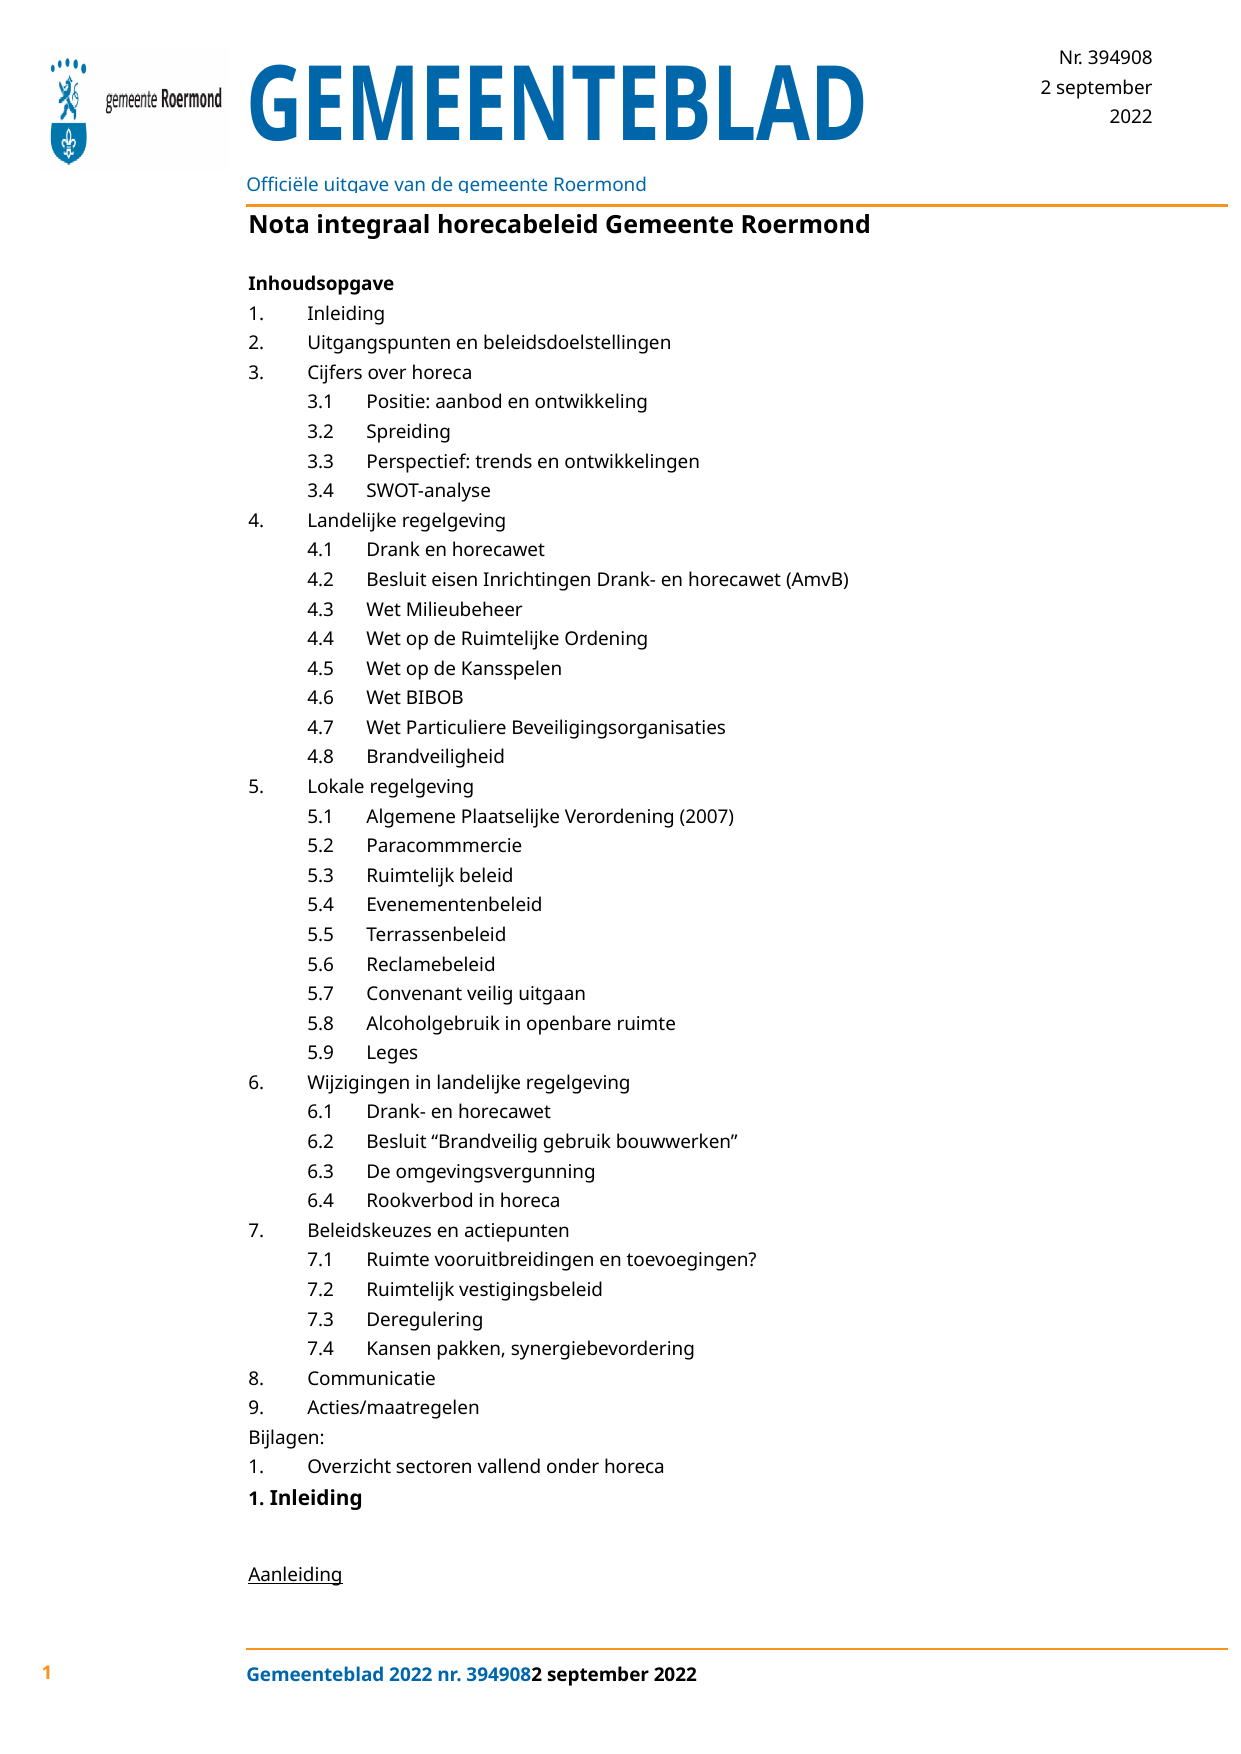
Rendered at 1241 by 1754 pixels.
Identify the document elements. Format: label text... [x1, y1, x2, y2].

list Lokale regelgeving [248, 773, 1152, 799]
list Wet op de Kansspelen [307, 655, 1152, 681]
list Kansen pakken, synergiebevordering [307, 1335, 1152, 1361]
list Ruimte vooruitbreidingen en toevoegingen? [307, 1247, 1152, 1272]
list De omgevingsvergunning [307, 1158, 1152, 1183]
list Brandveiligheid [307, 744, 1152, 769]
list Wet BIBOB [307, 684, 1152, 710]
list Landelijke regelgeving [248, 507, 1152, 533]
list Algemene Plaatselijke Verordening (2007) [307, 803, 1152, 828]
list Spreiding [307, 418, 1152, 444]
list Convenant veilig uitgaan [307, 980, 1152, 1006]
list Reclamebeleid [307, 951, 1152, 976]
list Besluit “Brandveilig gebruik bouwwerken” [307, 1128, 1152, 1154]
text Aanleiding [248, 1561, 1152, 1587]
list Acties/maatregelen [248, 1394, 1152, 1420]
list Wijzigingen in landelijke regelgeving [248, 1069, 1152, 1095]
list Beleidskeuzes en actiepunten [248, 1217, 1152, 1243]
list Alcoholgebruik in openbare ruimte [307, 1010, 1152, 1036]
list Ruimtelijk beleid [307, 862, 1152, 888]
list Perspectief: trends en ontwikkelingen [307, 448, 1152, 473]
list Wet Milieubeheer [307, 596, 1152, 621]
list Positie: aanbod en ontwikkeling [307, 389, 1152, 414]
list Leges [307, 1039, 1152, 1065]
list SWOT-analyse [307, 477, 1152, 503]
text Inhoudsopgave [248, 270, 1152, 296]
list Drank- en horecawet [307, 1099, 1152, 1124]
list Overzicht sectoren vallend onder horeca [248, 1454, 1152, 1479]
list Inleiding [248, 300, 1152, 326]
list Drank en horecawet [307, 537, 1152, 562]
list Uitgangspunten en beleidsdoelstellingen [248, 329, 1152, 355]
text 1. Inleiding [248, 1483, 1152, 1512]
list Cijfers over horeca [248, 359, 1152, 385]
picture [41, 47, 231, 172]
list Evenementenbeleid [307, 892, 1152, 917]
list Paracommmercie [307, 832, 1152, 858]
list Wet op de Ruimtelijke Ordening [307, 625, 1152, 651]
list Deregulering [307, 1306, 1152, 1331]
list Besluit eisen Inrichtingen Drank- en horecawet (AmvB) [307, 566, 1152, 592]
list Wet Particuliere Beveiligingsorganisaties [307, 714, 1152, 740]
text Bijlagen: [248, 1424, 1152, 1450]
list Ruimtelijk vestigingsbeleid [307, 1276, 1152, 1302]
list Communicatie [248, 1365, 1152, 1391]
list Terrassenbeleid [307, 921, 1152, 947]
text Nota integraal horecabeleid Gemeente Roermond [248, 207, 1152, 241]
list Rookverbod in horeca [307, 1187, 1152, 1213]
